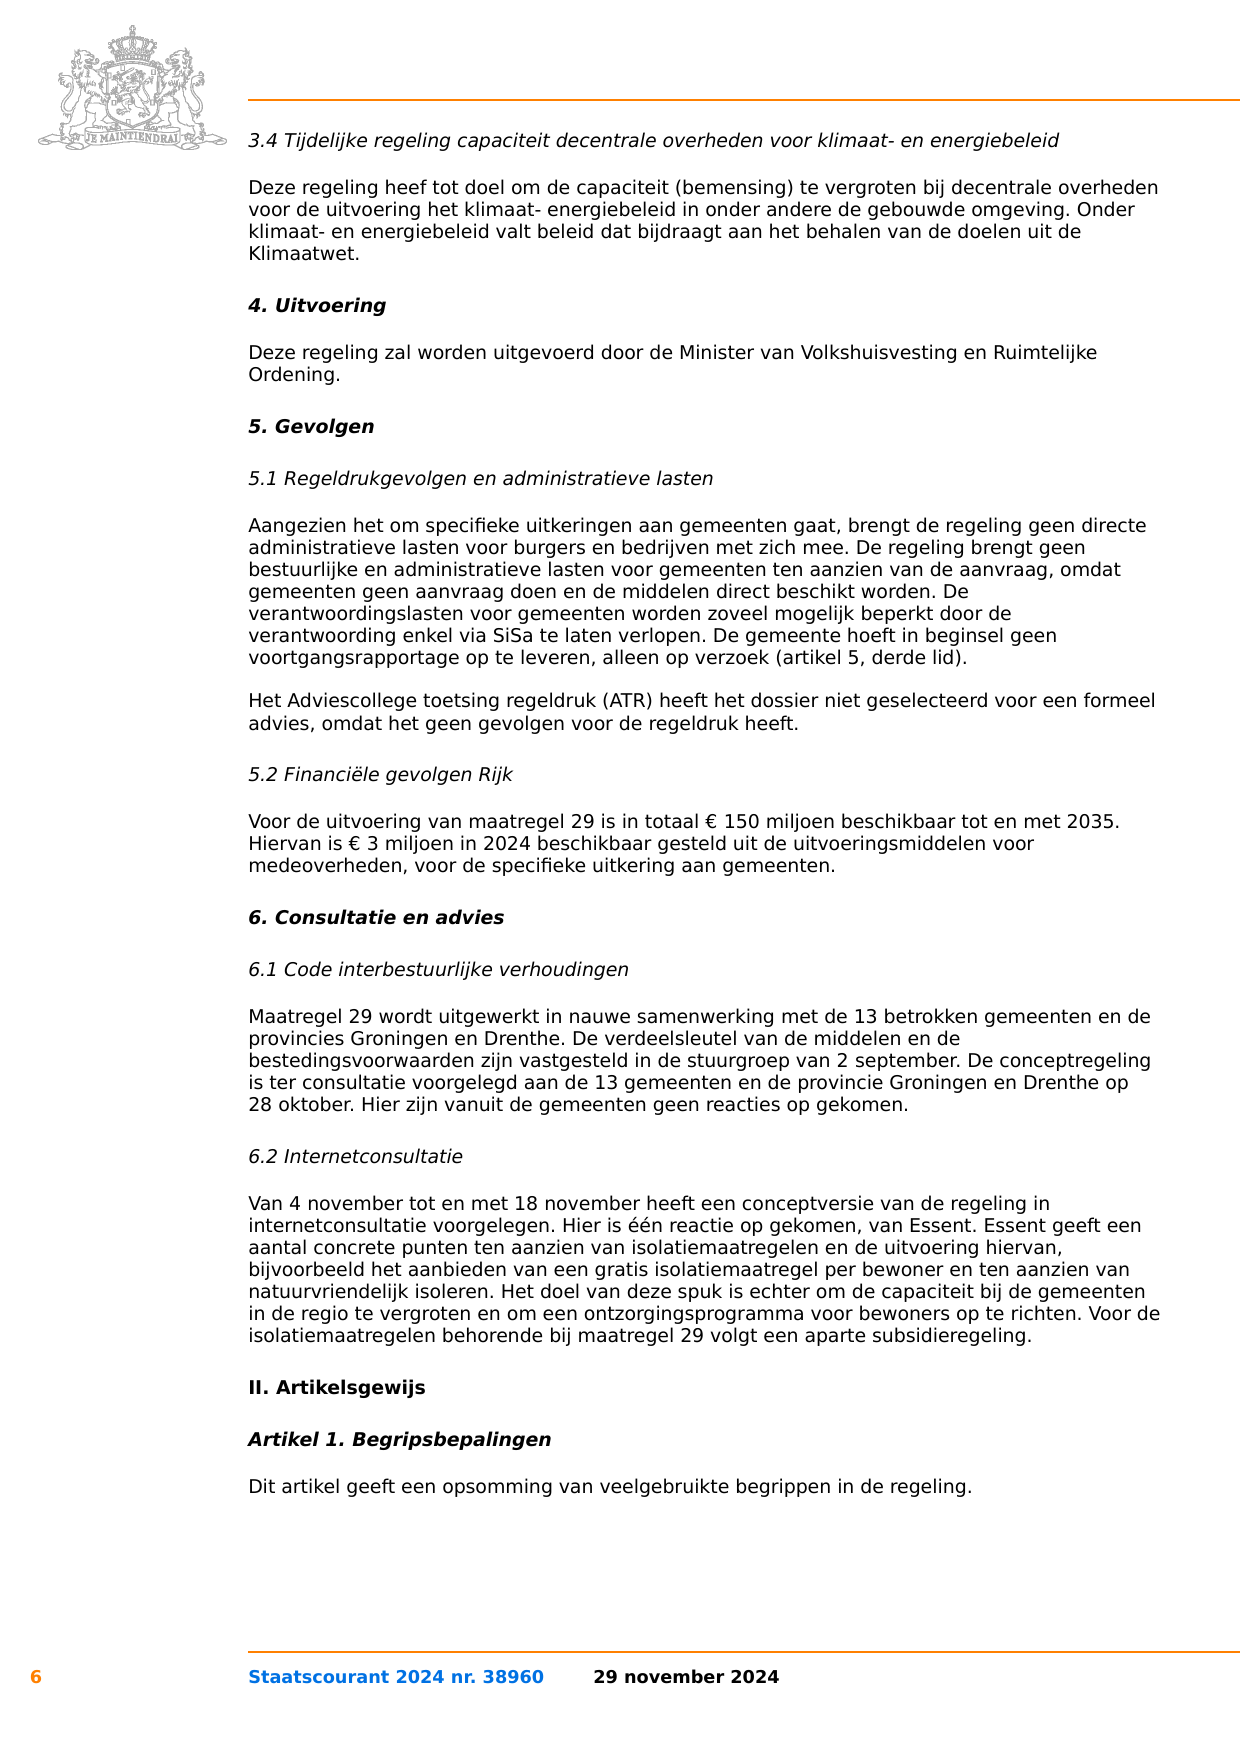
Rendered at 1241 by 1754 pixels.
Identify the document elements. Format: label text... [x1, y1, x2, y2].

subtitle 5. Gevolgen [248, 416, 1163, 438]
subtitle Artikel 1. Begripsbepalingen [248, 1429, 1163, 1451]
text Aangezien het om specifieke uitkeringen aan gemeenten gaat, brengt de regeling geen directe administratieve lasten voor burgers en bedrijven met zich mee. De regeling brengt geen bestuurlijke en administratieve lasten voor gemeenten ten aanzien van de aanvraag, omdat gemeenten geen aanvraag doen en de middelen direct beschikt worden. De verantwoordingslasten voor gemeenten worden zoveel mogelijk beperkt door de verantwoording enkel via SiSa te laten verlopen. De gemeente hoeft in beginsel geen voortgangsrapportage op te leveren, alleen op verzoek (artikel 5, derde lid). [248, 515, 1163, 668]
subtitle 3.4 Tijdelijke regeling capaciteit decentrale overheden voor klimaat- en energiebeleid [248, 130, 1163, 152]
text Deze regeling zal worden uitgevoerd door de Minister van Volkshuisvesting en Ruimtelijke Ordening. [248, 342, 1163, 386]
text Voor de uitvoering van maatregel 29 is in totaal € 150 miljoen beschikbaar tot en met 2035. Hiervan is € 3 miljoen in 2024 beschikbaar gesteld uit de uitvoeringsmiddelen voor medeoverheden, voor de specifieke uitkering aan gemeenten. [248, 811, 1163, 877]
subtitle 6.1 Code interbestuurlijke verhoudingen [248, 959, 1163, 981]
text Het Adviescollege toetsing regeldruk (ATR) heeft het dossier niet geselecteerd voor een formeel advies, omdat het geen gevolgen voor de regeldruk heeft. [248, 690, 1163, 734]
subtitle II. Artikelsgewijs [248, 1377, 1163, 1399]
subtitle 6. Consultatie en advies [248, 907, 1163, 929]
text Van 4 november tot en met 18 november heeft een conceptversie van de regeling in internetconsultatie voorgelegen. Hier is één reactie op gekomen, van Essent. Essent geeft een aantal concrete punten ten aanzien van isolatiemaatregelen en de uitvoering hiervan, bijvoorbeeld het aanbieden van een gratis isolatiemaatregel per bewoner en ten aanzien van natuurvriendelijk isoleren. Het doel van deze spuk is echter om de capaciteit bij de gemeenten in de regio te vergroten en om een ontzorgingsprogramma voor bewoners op te richten. Voor de isolatiemaatregelen behorende bij maatregel 29 volgt een aparte subsidieregeling. [248, 1193, 1163, 1347]
text Maatregel 29 wordt uitgewerkt in nauwe samenwerking met de 13 betrokken gemeenten en de provincies Groningen en Drenthe. De verdeelsleutel van de middelen en de bestedingsvoorwaarden zijn vastgesteld in de stuurgroep van 2 september. De conceptregeling is ter consultatie voorgelegd aan de 13 gemeenten en de provincie Groningen en Drenthe op 28 oktober. Hier zijn vanuit de gemeenten geen reacties op gekomen. [248, 1006, 1163, 1116]
subtitle 5.2 Financiële gevolgen Rijk [248, 764, 1163, 786]
picture [38, 25, 227, 150]
subtitle 4. Uitvoering [248, 295, 1163, 317]
text Deze regeling heef tot doel om de capaciteit (bemensing) te vergroten bij decentrale overheden voor de uitvoering het klimaat- energiebeleid in onder andere de gebouwde omgeving. Onder klimaat- en energiebeleid valt beleid dat bijdraagt aan het behalen van de doelen uit de Klimaatwet. [248, 177, 1163, 265]
subtitle 5.1 Regeldrukgevolgen en administratieve lasten [248, 468, 1163, 490]
subtitle 6.2 Internetconsultatie [248, 1146, 1163, 1168]
text Dit artikel geeft een opsomming van veelgebruikte begrippen in de regeling. [248, 1476, 1163, 1498]
